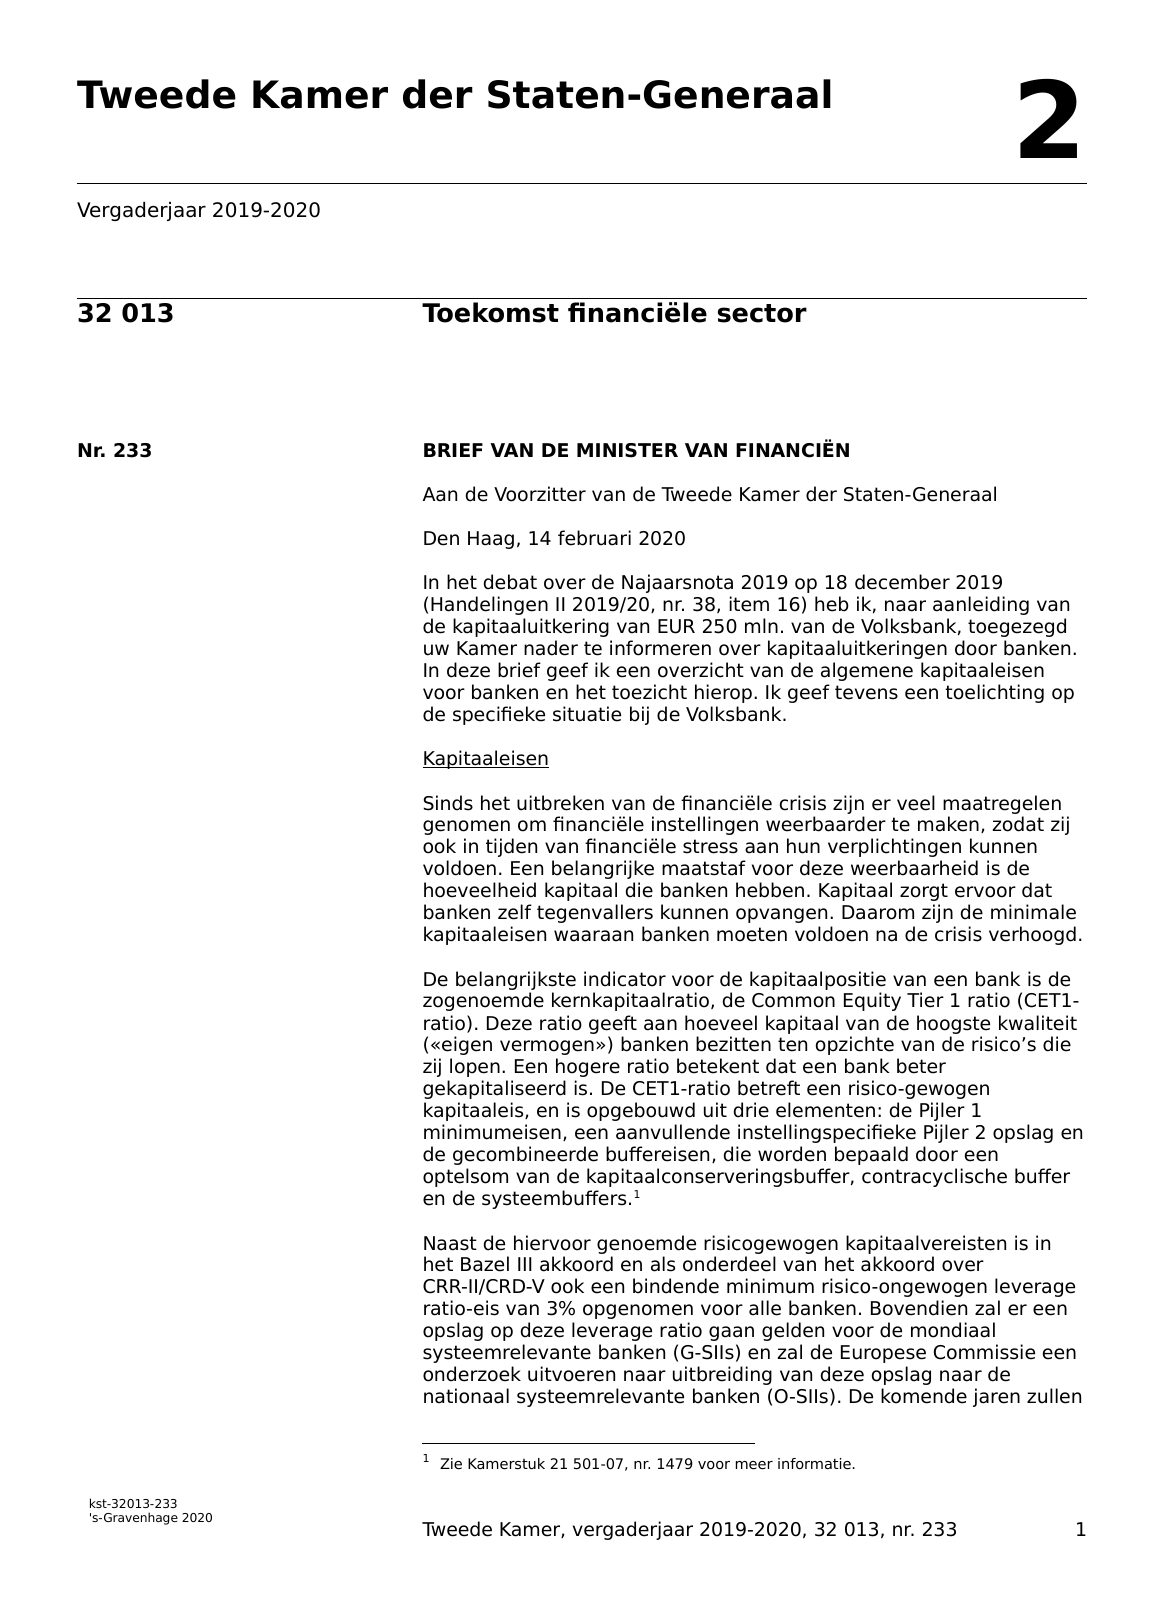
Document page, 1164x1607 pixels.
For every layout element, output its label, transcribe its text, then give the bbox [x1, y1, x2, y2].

text Aan de Voorzitter van de Tweede Kamer der Staten-Generaal [422, 484, 1087, 506]
subtitle 32 013 Toekomst financiële sector [77, 299, 1087, 329]
subtitle Nr. 233 BRIEF VAN DE MINISTER VAN FINANCIËN [77, 440, 1087, 462]
table_cell Vergaderjaar 2019-2020 [77, 184, 1087, 298]
text De belangrijkste indicator voor de kapitaalpositie van een bank is de zogenoemde kernkapitaalratio, de Common Equity Tier 1 ratio (CET1-ratio). Deze ratio geeft aan hoeveel kapitaal van de hoogste kwaliteit («eigen vermogen») banken bezitten ten opzichte van de risico’s die zij lopen. Een hogere ratio betekent dat een bank beter gekapitaliseerd is. De CET1-ratio betreft een risico-gewogen kapitaaleis, en is opgebouwd uit drie elementen: de Pijler 1 minimumeisen, een aanvullende instellingspecifieke Pijler 2 opslag en de gecombineerde buffereisen, die worden bepaald door een optelsom van de kapitaalconserveringsbuffer, contracyclische buffer en de systeembuffers. [422, 968, 1087, 1210]
text Den Haag, 14 februari 2020 [422, 528, 1087, 550]
text Zie Kamerstuk 21 501-07, nr. 1479 voor meer informatie. [422, 1452, 1087, 1474]
text Naast de hiervoor genoemde risicogewogen kapitaalvereisten is in het Bazel III akkoord en als onderdeel van het akkoord over CRR-II/CRD-V ook een bindende minimum risico-ongewogen leverage ratio-eis van 3% opgenomen voor alle banken. Bovendien zal er een opslag op deze leverage ratio gaan gelden voor de mondiaal systeemrelevante banken (G-SIIs) en zal de Europese Commissie een onderzoek uitvoeren naar uitbreiding van deze opslag naar de nationaal systeemrelevante banken (O-SIIs). De komende jaren zullen [422, 1232, 1087, 1408]
text kst-32013-233 [88, 1497, 323, 1511]
text In het debat over de Najaarsnota 2019 op 18 december 2019 (Handelingen II 2019/20, nr. 38, item 16) heb ik, naar aanleiding van de kapitaaluitkering van EUR 250 mln. van de Volksbank, toegezegd uw Kamer nader te informeren over kapitaaluitkeringen door banken. In deze brief geef ik een overzicht van de algemene kapitaaleisen voor banken en het toezicht hierop. Ik geef tevens een toelichting op de specifieke situatie bij de Volksbank. [422, 572, 1087, 726]
table_header Tweede Kamer der Staten-Generaal [77, 59, 886, 183]
text 's-Gravenhage 2020 [88, 1511, 323, 1525]
subtitle Kapitaaleisen [422, 748, 1087, 770]
table_header 2 [886, 59, 1087, 183]
text Sinds het uitbreken van de financiële crisis zijn er veel maatregelen genomen om financiële instellingen weerbaarder te maken, zodat zij ook in tijden van financiële stress aan hun verplichtingen kunnen voldoen. Een belangrijke maatstaf voor deze weerbaarheid is de hoeveelheid kapitaal die banken hebben. Kapitaal zorgt ervoor dat banken zelf tegenvallers kunnen opvangen. Daarom zijn de minimale kapitaaleisen waaraan banken moeten voldoen na de crisis verhoogd. [422, 792, 1087, 946]
